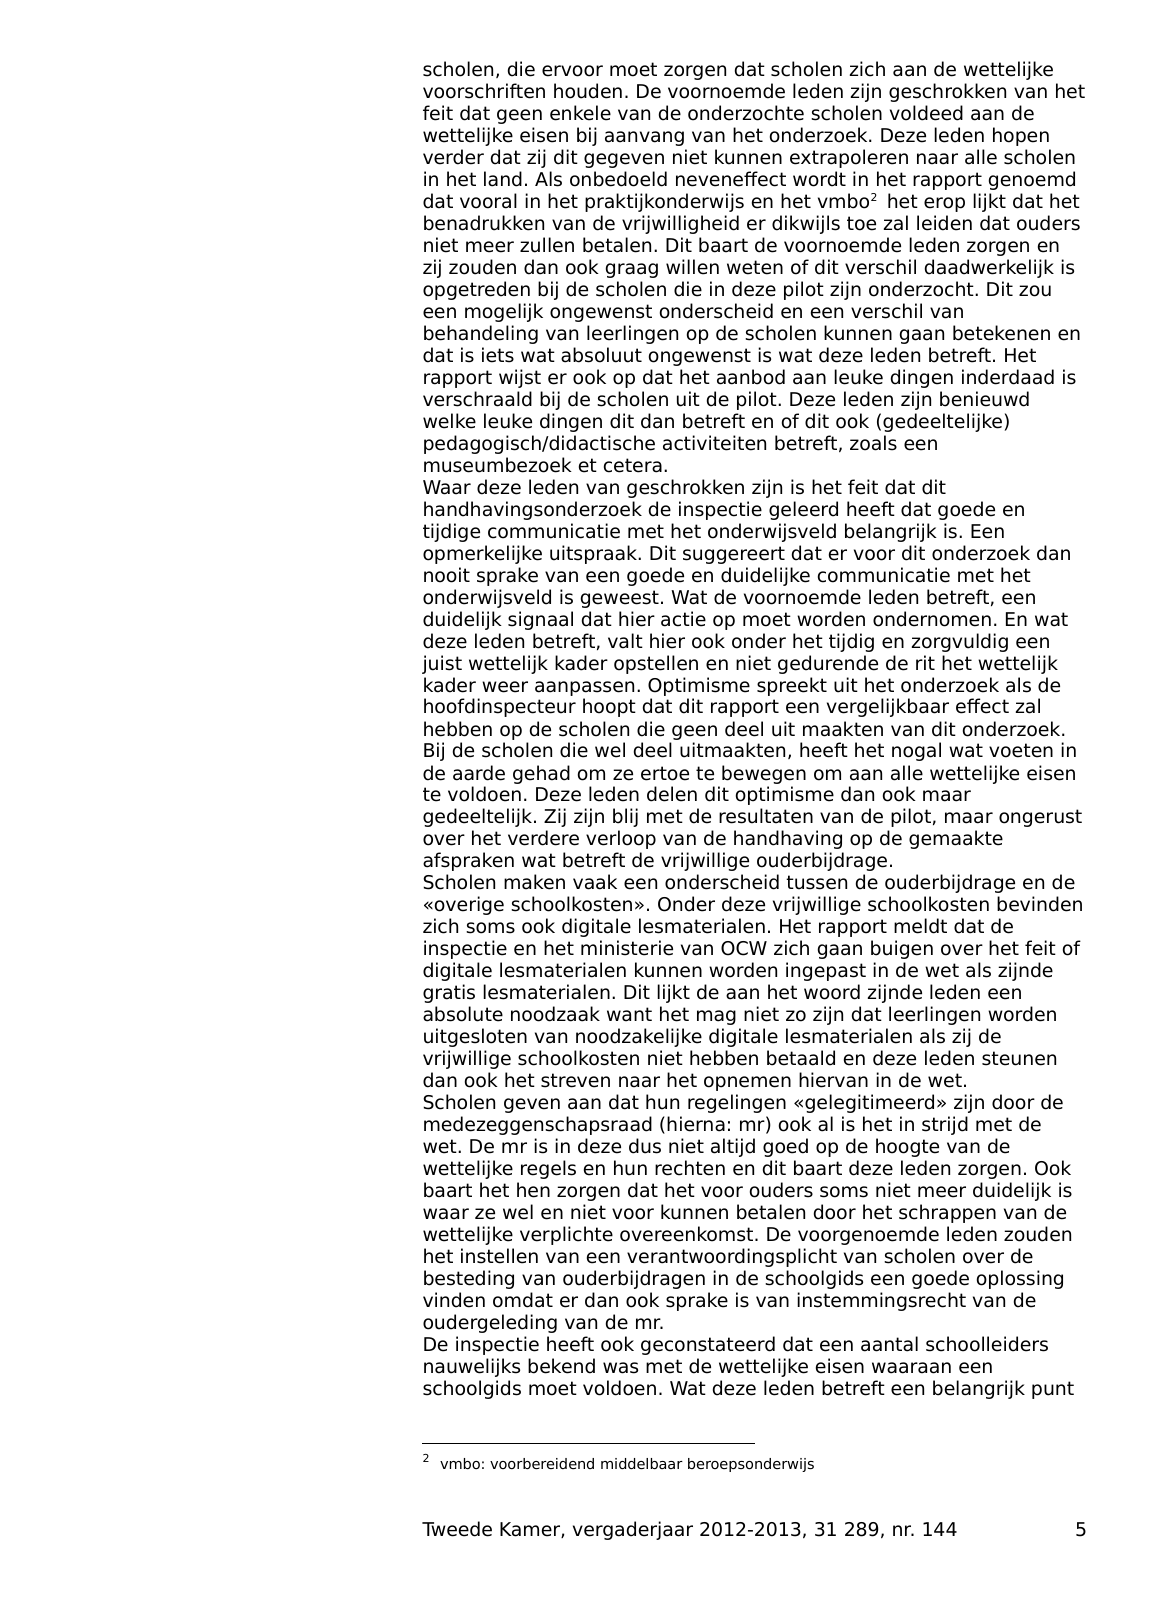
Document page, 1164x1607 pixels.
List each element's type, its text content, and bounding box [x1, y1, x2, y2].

text Waar deze leden van geschrokken zijn is het feit dat dit handhavingsonderzoek de inspectie geleerd heeft dat goede en tijdige communicatie met het onderwijsveld belangrijk is. Een opmerkelijke uitspraak. Dit suggereert dat er voor dit onderzoek dan nooit sprake van een goede en duidelijke communicatie met het onderwijsveld is geweest. Wat de voornoemde leden betreft, een duidelijk signaal dat hier actie op moet worden ondernomen. En wat deze leden betreft, valt hier ook onder het tijdig en zorgvuldig een juist wettelijk kader opstellen en niet gedurende de rit het wettelijk kader weer aanpassen. Optimisme spreekt uit het onderzoek als de hoofdinspecteur hoopt dat dit rapport een vergelijkbaar effect zal hebben op de scholen die geen deel uit maakten van dit onderzoek. Bij de scholen die wel deel uitmaakten, heeft het nogal wat voeten in de aarde gehad om ze ertoe te bewegen om aan alle wettelijke eisen te voldoen. Deze leden delen dit optimisme dan ook maar gedeeltelijk. Zij zijn blij met de resultaten van de pilot, maar ongerust over het verdere verloop van de handhaving op de gemaakte afspraken wat betreft de vrijwillige ouderbijdrage. [422, 477, 1087, 872]
text Scholen geven aan dat hun regelingen «gelegitimeerd» zijn door de medezeggenschapsraad (hierna: mr) ook al is het in strijd met de wet. De mr is in deze dus niet altijd goed op de hoogte van de wettelijke regels en hun rechten en dit baart deze leden zorgen. Ook baart het hen zorgen dat het voor ouders soms niet meer duidelijk is waar ze wel en niet voor kunnen betalen door het schrappen van de wettelijke verplichte overeenkomst. De voorgenoemde leden zouden het instellen van een verantwoordingsplicht van scholen over de besteding van ouderbijdragen in de schoolgids een goede oplossing vinden omdat er dan ook sprake is van instemmingsrecht van de oudergeleding van de mr. [422, 1092, 1087, 1334]
text De inspectie heeft ook geconstateerd dat een aantal schoolleiders nauwelijks bekend was met de wettelijke eisen waaraan een schoolgids moet voldoen. Wat deze leden betreft een belangrijk punt [422, 1334, 1087, 1400]
text Scholen maken vaak een onderscheid tussen de ouderbijdrage en de «overige schoolkosten». Onder deze vrijwillige schoolkosten bevinden zich soms ook digitale lesmaterialen. Het rapport meldt dat de inspectie en het ministerie van OCW zich gaan buigen over het feit of digitale lesmaterialen kunnen worden ingepast in de wet als zijnde gratis lesmaterialen. Dit lijkt de aan het woord zijnde leden een absolute noodzaak want het mag niet zo zijn dat leerlingen worden uitgesloten van noodzakelijke digitale lesmaterialen als zij de vrijwillige schoolkosten niet hebben betaald en deze leden steunen dan ook het streven naar het opnemen hiervan in de wet. [422, 872, 1087, 1092]
text vmbo: voorbereidend middelbaar beroepsonderwijs [422, 1452, 1087, 1474]
text scholen, die ervoor moet zorgen dat scholen zich aan de wettelijke voorschriften houden. De voornoemde leden zijn geschrokken van het feit dat geen enkele van de onderzochte scholen voldeed aan de wettelijke eisen bij aanvang van het onderzoek. Deze leden hopen verder dat zij dit gegeven niet kunnen extrapoleren naar alle scholen in het land. Als onbedoeld neveneffect wordt in het rapport genoemd dat vooral in het praktijkonderwijs en het vmbo het erop lijkt dat het benadrukken van de vrijwilligheid er dikwijls toe zal leiden dat ouders niet meer zullen betalen. Dit baart de voornoemde leden zorgen en zij zouden dan ook graag willen weten of dit verschil daadwerkelijk is opgetreden bij de scholen die in deze pilot zijn onderzocht. Dit zou een mogelijk ongewenst onderscheid en een verschil van behandeling van leerlingen op de scholen kunnen gaan betekenen en dat is iets wat absoluut ongewenst is wat deze leden betreft. Het rapport wijst er ook op dat het aanbod aan leuke dingen inderdaad is verschraald bij de scholen uit de pilot. Deze leden zijn benieuwd welke leuke dingen dit dan betreft en of dit ook (gedeeltelijke) pedagogisch/didactische activiteiten betreft, zoals een museumbezoek et cetera. [422, 59, 1087, 477]
